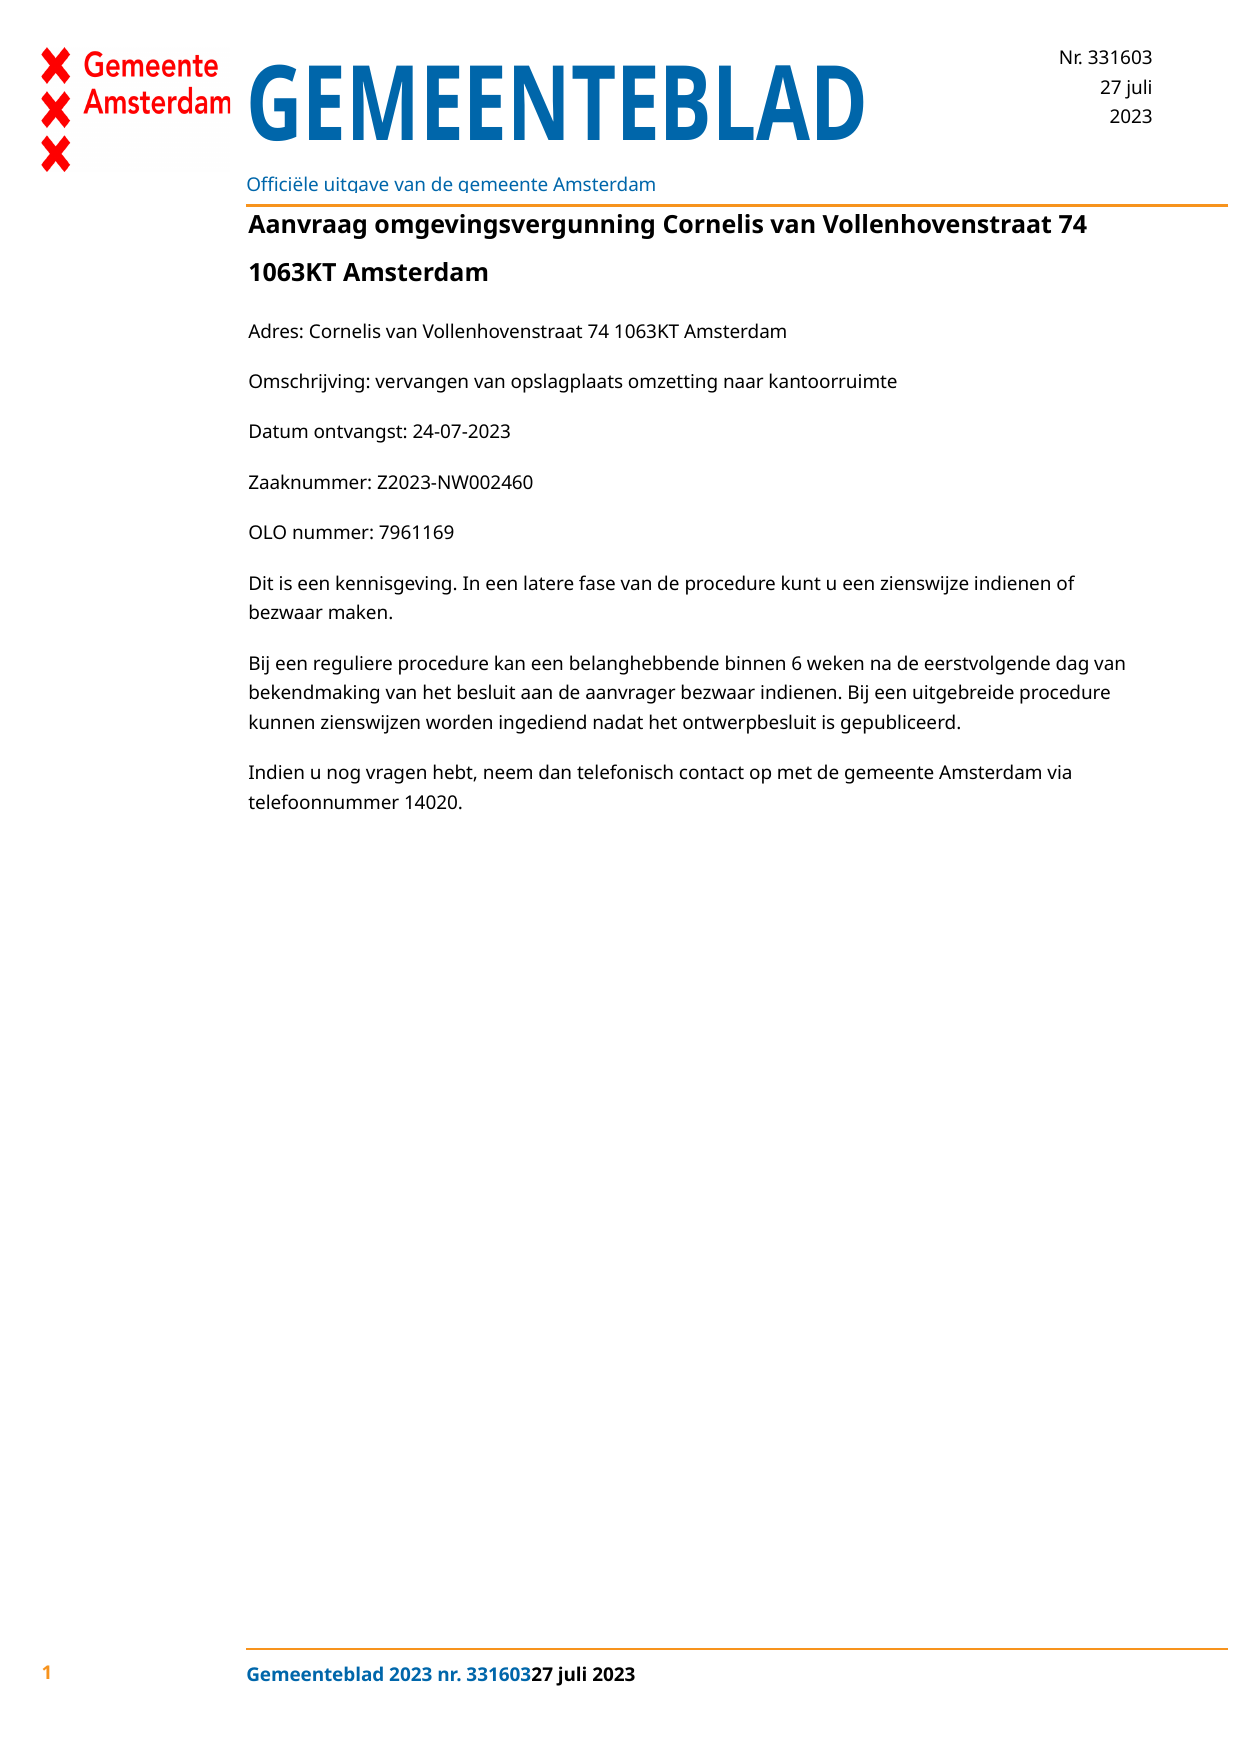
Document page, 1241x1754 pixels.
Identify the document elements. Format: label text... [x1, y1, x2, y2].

text OLO nummer: 7961169 [248, 519, 1152, 545]
text Adres: Cornelis van Vollenhovenstraat 74 1063KT Amsterdam [248, 318, 1152, 344]
picture [41, 47, 231, 172]
text Zaaknummer: Z2023-NW002460 [248, 469, 1152, 495]
text Dit is een kennisgeving. In een latere fase van de procedure kunt u een zienswijze indienen of bezwaar maken. [248, 570, 1152, 625]
text Aanvraag omgevingsvergunning Cornelis van Vollenhovenstraat 74 1063KT Amsterdam [248, 207, 1152, 288]
text Bij een reguliere procedure kan een belanghebbende binnen 6 weken na de eerstvolgende dag van bekendmaking van het besluit aan de aanvrager bezwaar indienen. Bij een uitgebreide procedure kunnen zienswijzen worden ingediend nadat het ontwerpbesluit is gepubliceerd. [248, 650, 1152, 735]
text Omschrijving: vervangen van opslagplaats omzetting naar kantoorruimte [248, 368, 1152, 394]
text Indien u nog vragen hebt, neem dan telefonisch contact op met de gemeente Amsterdam via telefoonnummer 14020. [248, 759, 1152, 815]
text Datum ontvangst: 24-07-2023 [248, 419, 1152, 444]
